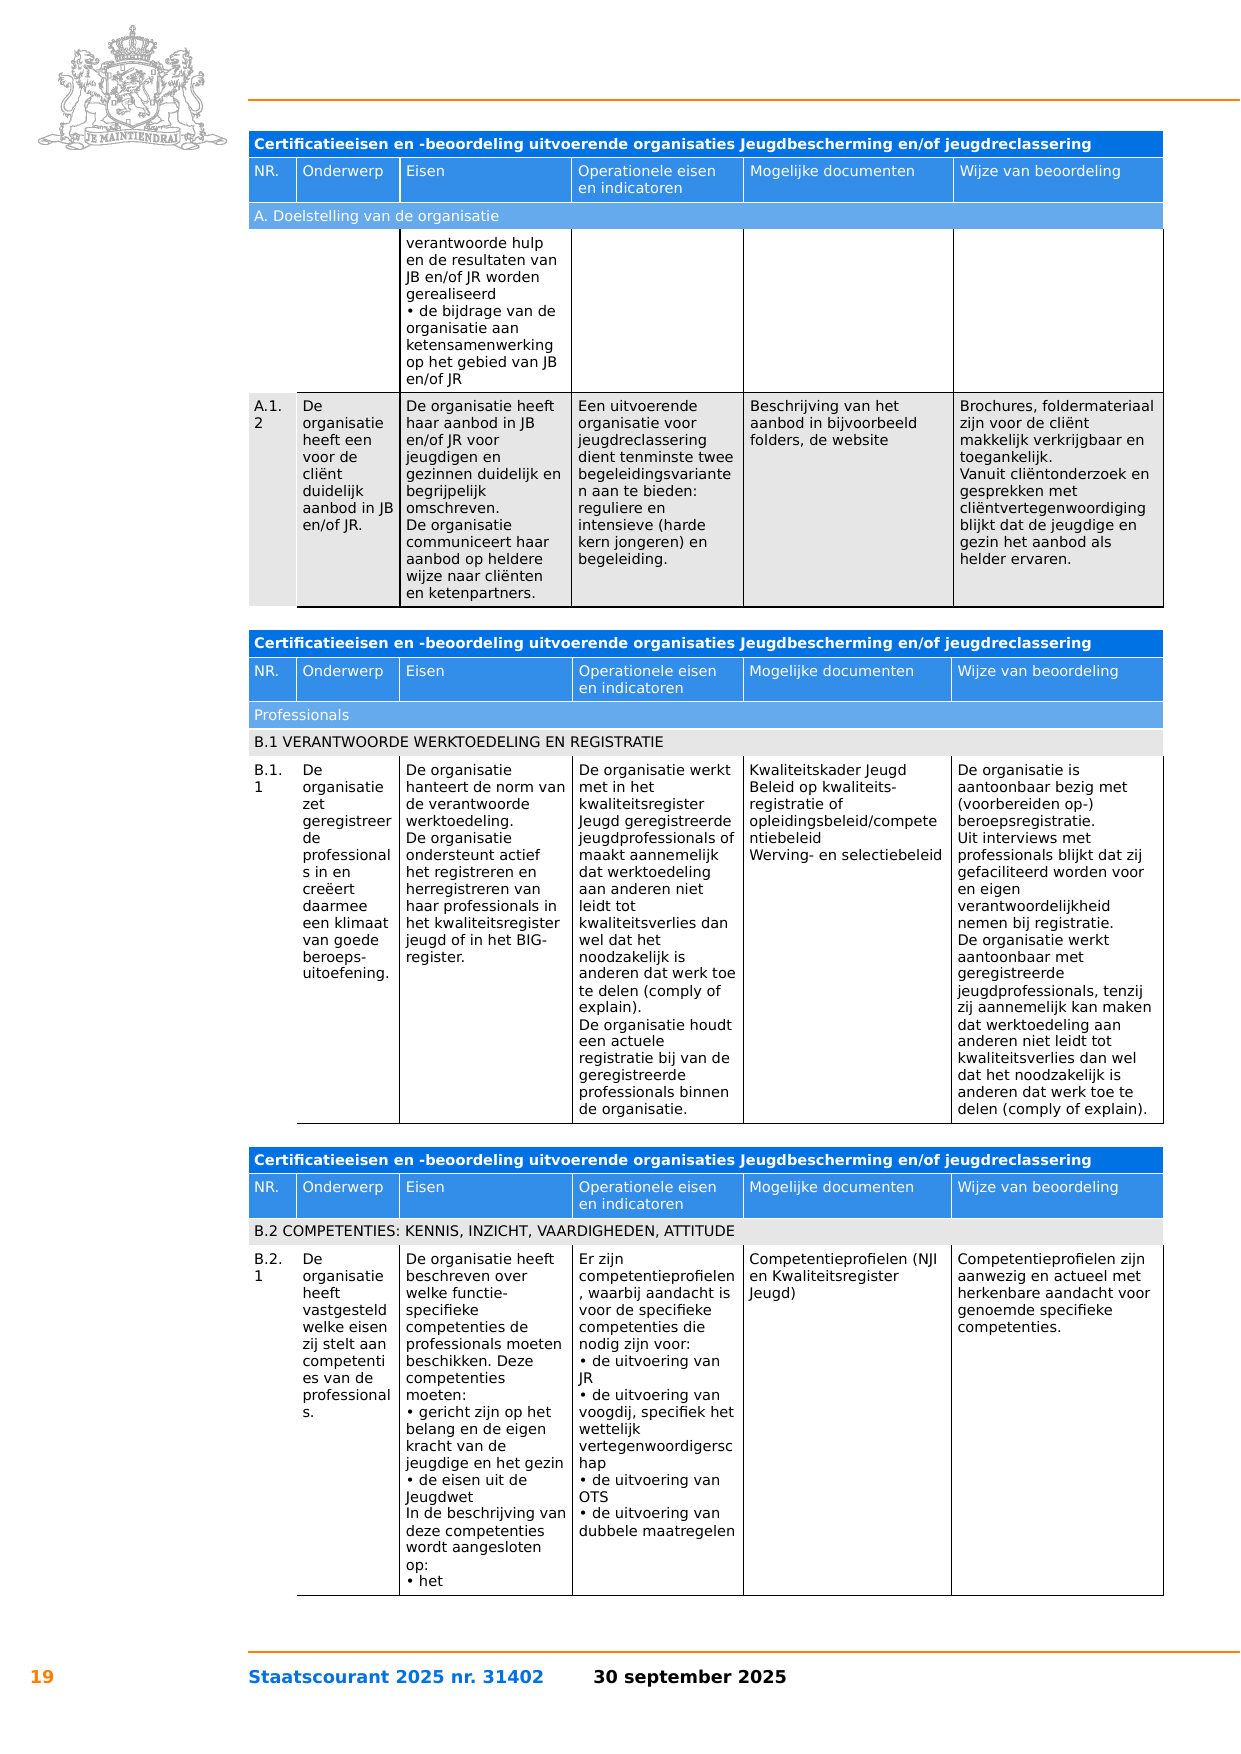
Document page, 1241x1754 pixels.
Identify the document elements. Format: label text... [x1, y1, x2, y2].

table_cell B.1 VERANTWOORDE WERKTOEDELING EN REGISTRATIE [249, 730, 1163, 756]
table_cell Kwaliteitskader Jeugd Beleid op kwaliteits-registratie of opleidingsbeleid/competentiebeleid Werving- en selectiebeleid [744, 757, 951, 1123]
table_cell Competentieprofielen (NJI en Kwaliteitsregister Jeugd) [744, 1246, 951, 1595]
table_cell Wijze van beoordeling [952, 1174, 1163, 1218]
table_cell B.1.1 [249, 757, 296, 1123]
table_cell Mogelijke documenten [744, 1174, 951, 1218]
table_cell A. Doelstelling van de organisatie [249, 203, 1163, 229]
table_cell Eisen [400, 1174, 572, 1218]
table_cell Mogelijke documenten [744, 158, 953, 202]
table_cell De organisatie heeft haar aanbod in JB en/of JR voor jeugdigen en gezinnen duidelijk en begrijpelijk omschreven. De organisatie communiceert haar aanbod op heldere wijze naar cliënten en ketenpartners. [401, 393, 571, 606]
table_cell De organisatie hanteert de norm van de verantwoorde werktoedeling. De organisatie ondersteunt actief het registreren en herregistreren van haar professionals in het kwaliteitsregister jeugd of in het BIG-register. [400, 757, 572, 1123]
table_cell B.2 COMPETENTIES: KENNIS, INZICHT, VAARDIGHEDEN, ATTITUDE [249, 1219, 1163, 1245]
table_cell [954, 230, 1163, 392]
table_cell Competentieprofielen zijn aanwezig en actueel met herkenbare aandacht voor genoemde specifieke competenties. [952, 1246, 1163, 1595]
table_header Certificatieeisen en -beoordeling uitvoerende organisaties Jeugdbescherming en/of jeugdreclassering [249, 131, 1163, 157]
table_cell Mogelijke documenten [744, 658, 951, 701]
table_cell NR. [249, 658, 296, 701]
table_cell Operationele eisen en indicatoren [573, 658, 743, 701]
table_cell Er zijn competentieprofielen, waarbij aandacht is voor de specifieke competenties die nodig zijn voor: • de uitvoering van JR • de uitvoering van voogdij, specifiek het wettelijk vertegenwoordigerschap • de uitvoering van OTS • de uitvoering van dubbele maatregelen [573, 1246, 743, 1595]
table_cell Eisen [401, 158, 571, 202]
table_cell Onderwerp [297, 158, 399, 202]
table_cell Operationele eisen en indicatoren [572, 158, 743, 202]
table_cell Eisen [400, 658, 572, 701]
table_cell NR. [249, 1174, 296, 1218]
table_cell [744, 230, 953, 392]
table_cell De organisatie heeft een voor de cliënt duidelijk aanbod in JB en/of JR. [297, 393, 399, 606]
table_cell [297, 230, 399, 392]
table_cell Professionals [249, 702, 1163, 728]
table_cell De organisatie heeft vastgesteld welke eisen zij stelt aan competenties van de professionals. [297, 1246, 399, 1595]
table_cell A.1.2 [249, 393, 296, 606]
table_cell B.2.1 [249, 1246, 296, 1595]
table_cell Wijze van beoordeling [952, 658, 1163, 701]
table_cell Brochures, foldermateriaal zijn voor de cliënt makkelijk verkrijgbaar en toegankelijk. Vanuit cliëntonderzoek en gesprekken met cliëntvertegenwoordiging blijkt dat de jeugdige en gezin het aanbod als helder ervaren. [954, 393, 1163, 606]
table_cell De organisatie werkt met in het kwaliteitsregister Jeugd geregistreerde jeugdprofessionals of maakt aannemelijk dat werktoedeling aan anderen niet leidt tot kwaliteitsverlies dan wel dat het noodzakelijk is anderen dat werk toe te delen (comply of explain). De organisatie houdt een actuele registratie bij van de geregistreerde professionals binnen de organisatie. [573, 757, 743, 1123]
picture [38, 25, 227, 150]
table_cell Operationele eisen en indicatoren [573, 1174, 743, 1218]
table_header Certificatieeisen en -beoordeling uitvoerende organisaties Jeugdbescherming en/of jeugdreclassering [249, 630, 1163, 657]
table_cell verantwoorde hulp en de resultaten van JB en/of JR worden gerealiseerd • de bijdrage van de organisatie aan ketensamenwerking op het gebied van JB en/of JR [401, 230, 571, 392]
table_cell [249, 230, 296, 392]
table_cell [572, 230, 743, 392]
table_cell Een uitvoerende organisatie voor jeugdreclassering dient tenminste twee begeleidingsvarianten aan te bieden: reguliere en intensieve (harde kern jongeren) en begeleiding. [572, 393, 743, 606]
table_cell Onderwerp [297, 1174, 399, 1218]
table_header Certificatieeisen en -beoordeling uitvoerende organisaties Jeugdbescherming en/of jeugdreclassering [249, 1147, 1163, 1173]
table_cell De organisatie heeft beschreven over welke functie-specifieke competenties de professionals moeten beschikken. Deze competenties moeten: • gericht zijn op het belang en de eigen kracht van de jeugdige en het gezin • de eisen uit de Jeugdwet In de beschrijving van deze competenties wordt aangesloten op: • het [400, 1246, 572, 1595]
table_cell Wijze van beoordeling [954, 158, 1163, 202]
table_cell Onderwerp [297, 658, 399, 701]
table_cell De organisatie zet geregistreerde professionals in en creëert daarmee een klimaat van goede beroeps-uitoefening. [297, 757, 399, 1123]
table_cell NR. [249, 158, 296, 202]
table_cell Beschrijving van het aanbod in bijvoorbeeld folders, de website [744, 393, 953, 606]
table_cell De organisatie is aantoonbaar bezig met (voorbereiden op-) beroepsregistratie. Uit interviews met professionals blijkt dat zij gefaciliteerd worden voor en eigen verantwoordelijkheid nemen bij registratie. De organisatie werkt aantoonbaar met geregistreerde jeugdprofessionals, tenzij zij aannemelijk kan maken dat werktoedeling aan anderen niet leidt tot kwaliteitsverlies dan wel dat het noodzakelijk is anderen dat werk toe te delen (comply of explain). [952, 757, 1163, 1123]
